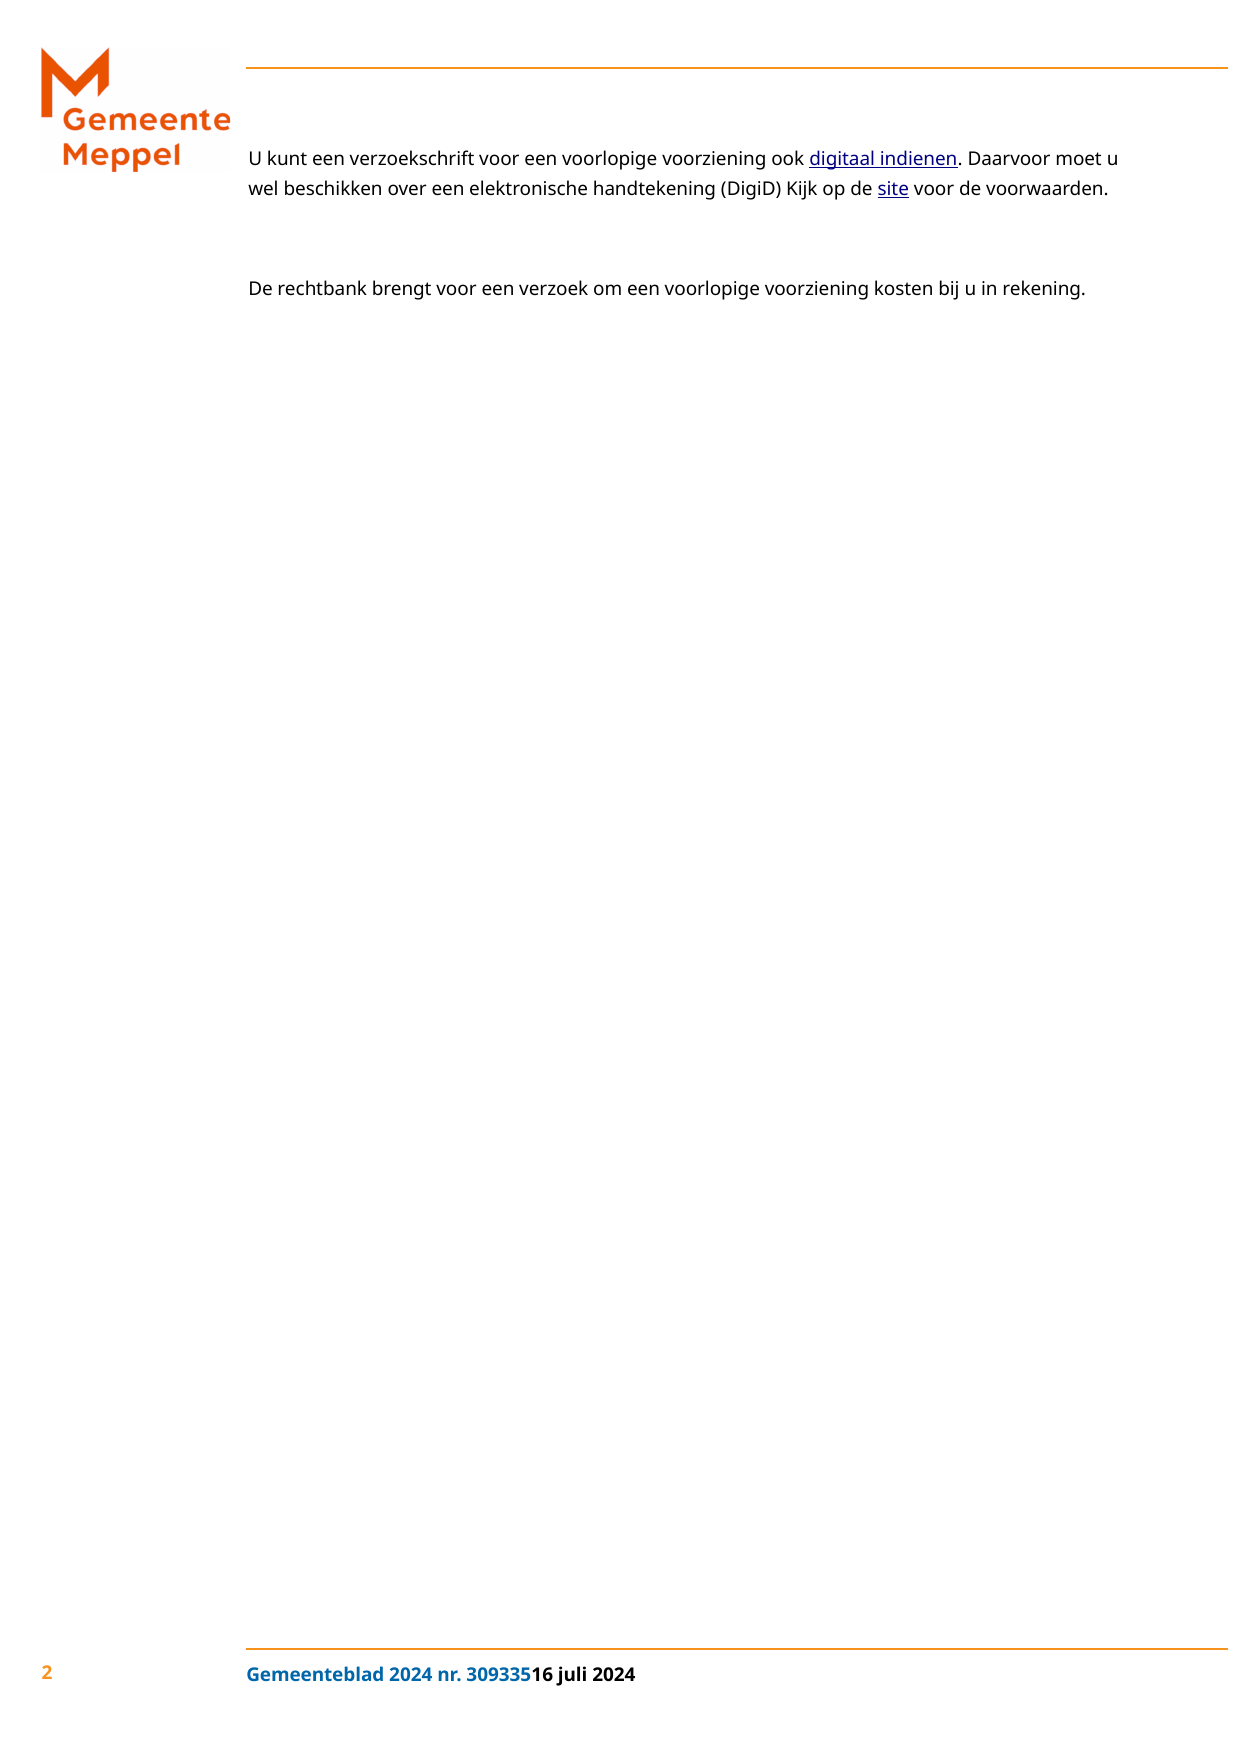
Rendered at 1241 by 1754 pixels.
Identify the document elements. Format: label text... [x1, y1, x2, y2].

text U kunt een verzoekschrift voor een voorlopige voorziening ook digitaal indienen. Daarvoor moet u wel beschikken over een elektronische handtekening (DigiD) Kijk op de site voor de voorwaarden. [248, 145, 1152, 201]
text De rechtbank brengt voor een verzoek om een voorlopige voorziening kosten bij u in rekening. [248, 276, 1152, 301]
picture [41, 47, 231, 172]
